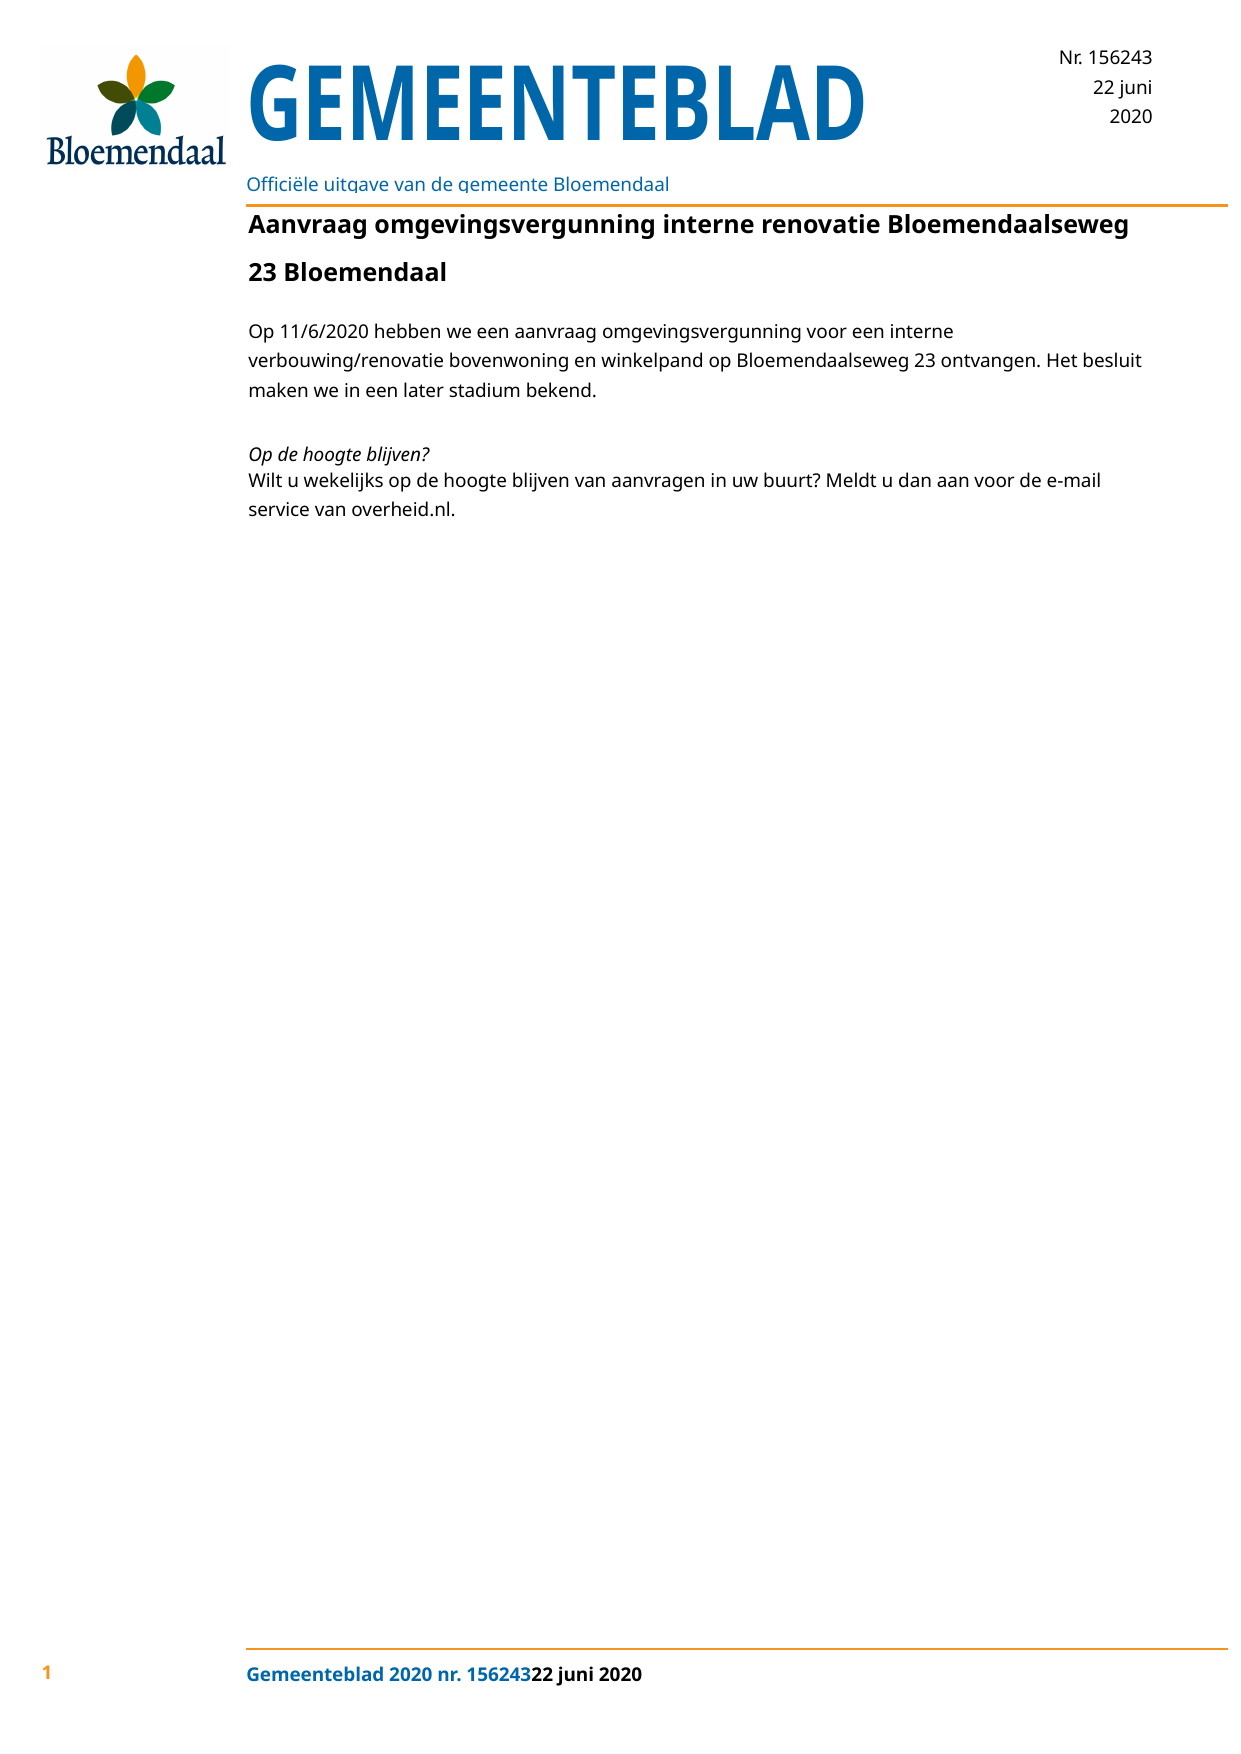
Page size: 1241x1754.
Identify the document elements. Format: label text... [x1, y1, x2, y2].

text Wilt u wekelijks op de hoogte blijven van aanvragen in uw buurt? Meldt u dan aan voor de e-mail service van overheid.nl. [248, 467, 1152, 522]
text Op de hoogte blijven? [248, 441, 1152, 467]
text Aanvraag omgevingsvergunning interne renovatie Bloemendaalseweg 23 Bloemendaal [248, 207, 1152, 288]
picture [41, 47, 231, 172]
text Op 11/6/2020 hebben we een aanvraag omgevingsvergunning voor een interne verbouwing/renovatie bovenwoning en winkelpand op Bloemendaalseweg 23 ontvangen. Het besluit maken we in een later stadium bekend. [248, 318, 1152, 403]
